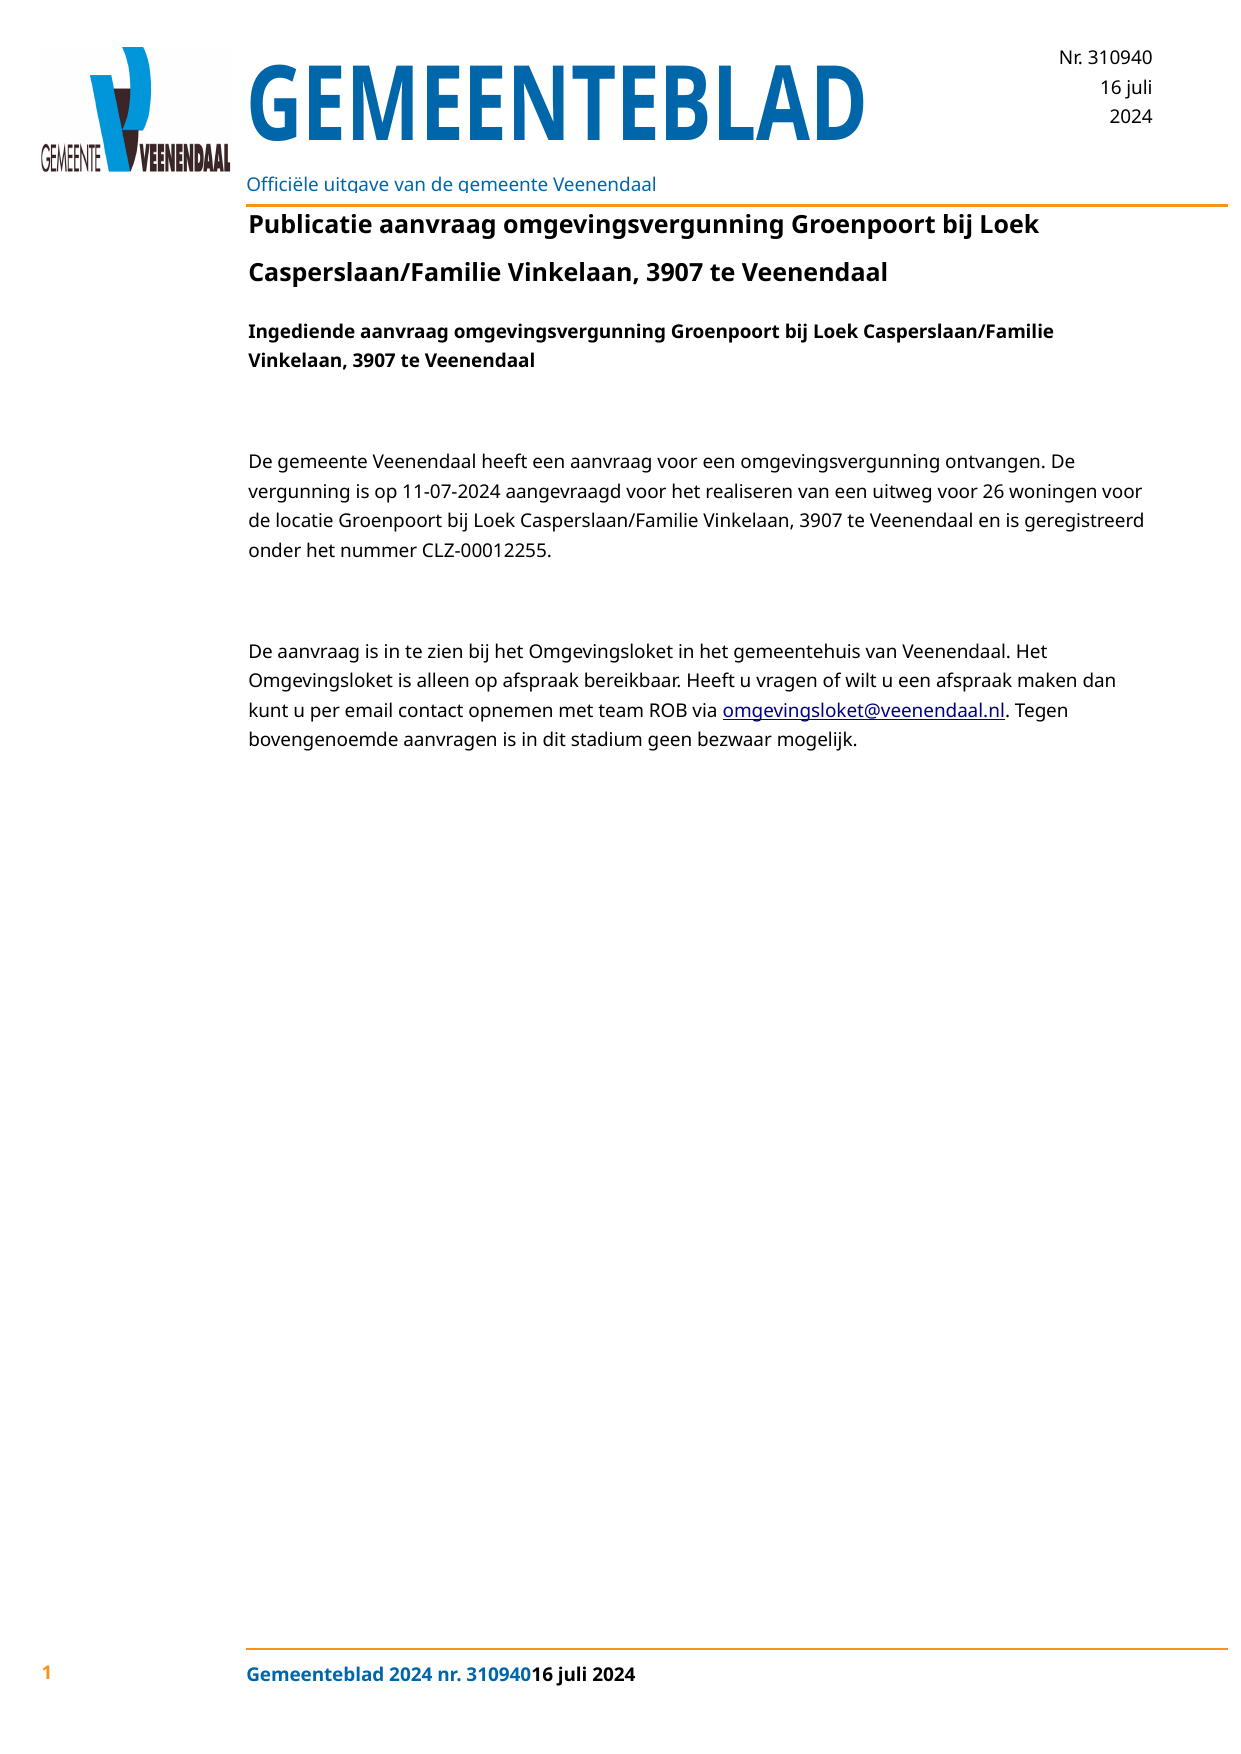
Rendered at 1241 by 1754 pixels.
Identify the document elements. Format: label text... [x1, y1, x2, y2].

text Ingediende aanvraag omgevingsvergunning Groenpoort bij Loek Casperslaan/Familie Vinkelaan, 3907 te Veenendaal [248, 318, 1152, 373]
picture [123, 47, 231, 172]
text Publicatie aanvraag omgevingsvergunning Groenpoort bij Loek Casperslaan/Familie Vinkelaan, 3907 te Veenendaal [248, 207, 1152, 288]
text De gemeente Veenendaal heeft een aanvraag voor een omgevingsvergunning ontvangen. De vergunning is op 11-07-2024 aangevraagd voor het realiseren van een uitweg voor 26 woningen voor de locatie Groenpoort bij Loek Casperslaan/Familie Vinkelaan, 3907 te Veenendaal en is geregistreerd onder het nummer CLZ-00012255. [248, 448, 1152, 563]
picture [41, 47, 130, 172]
text De aanvraag is in te zien bij het Omgevingsloket in het gemeentehuis van Veenendaal. Het Omgevingsloket is alleen op afspraak bereikbaar. Heeft u vragen of wilt u een afspraak maken dan kunt u per email contact opnemen met team ROB via omgevingsloket@veenendaal.nl. Tegen bovengenoemde aanvragen is in dit stadium geen bezwaar mogelijk. [248, 638, 1152, 752]
